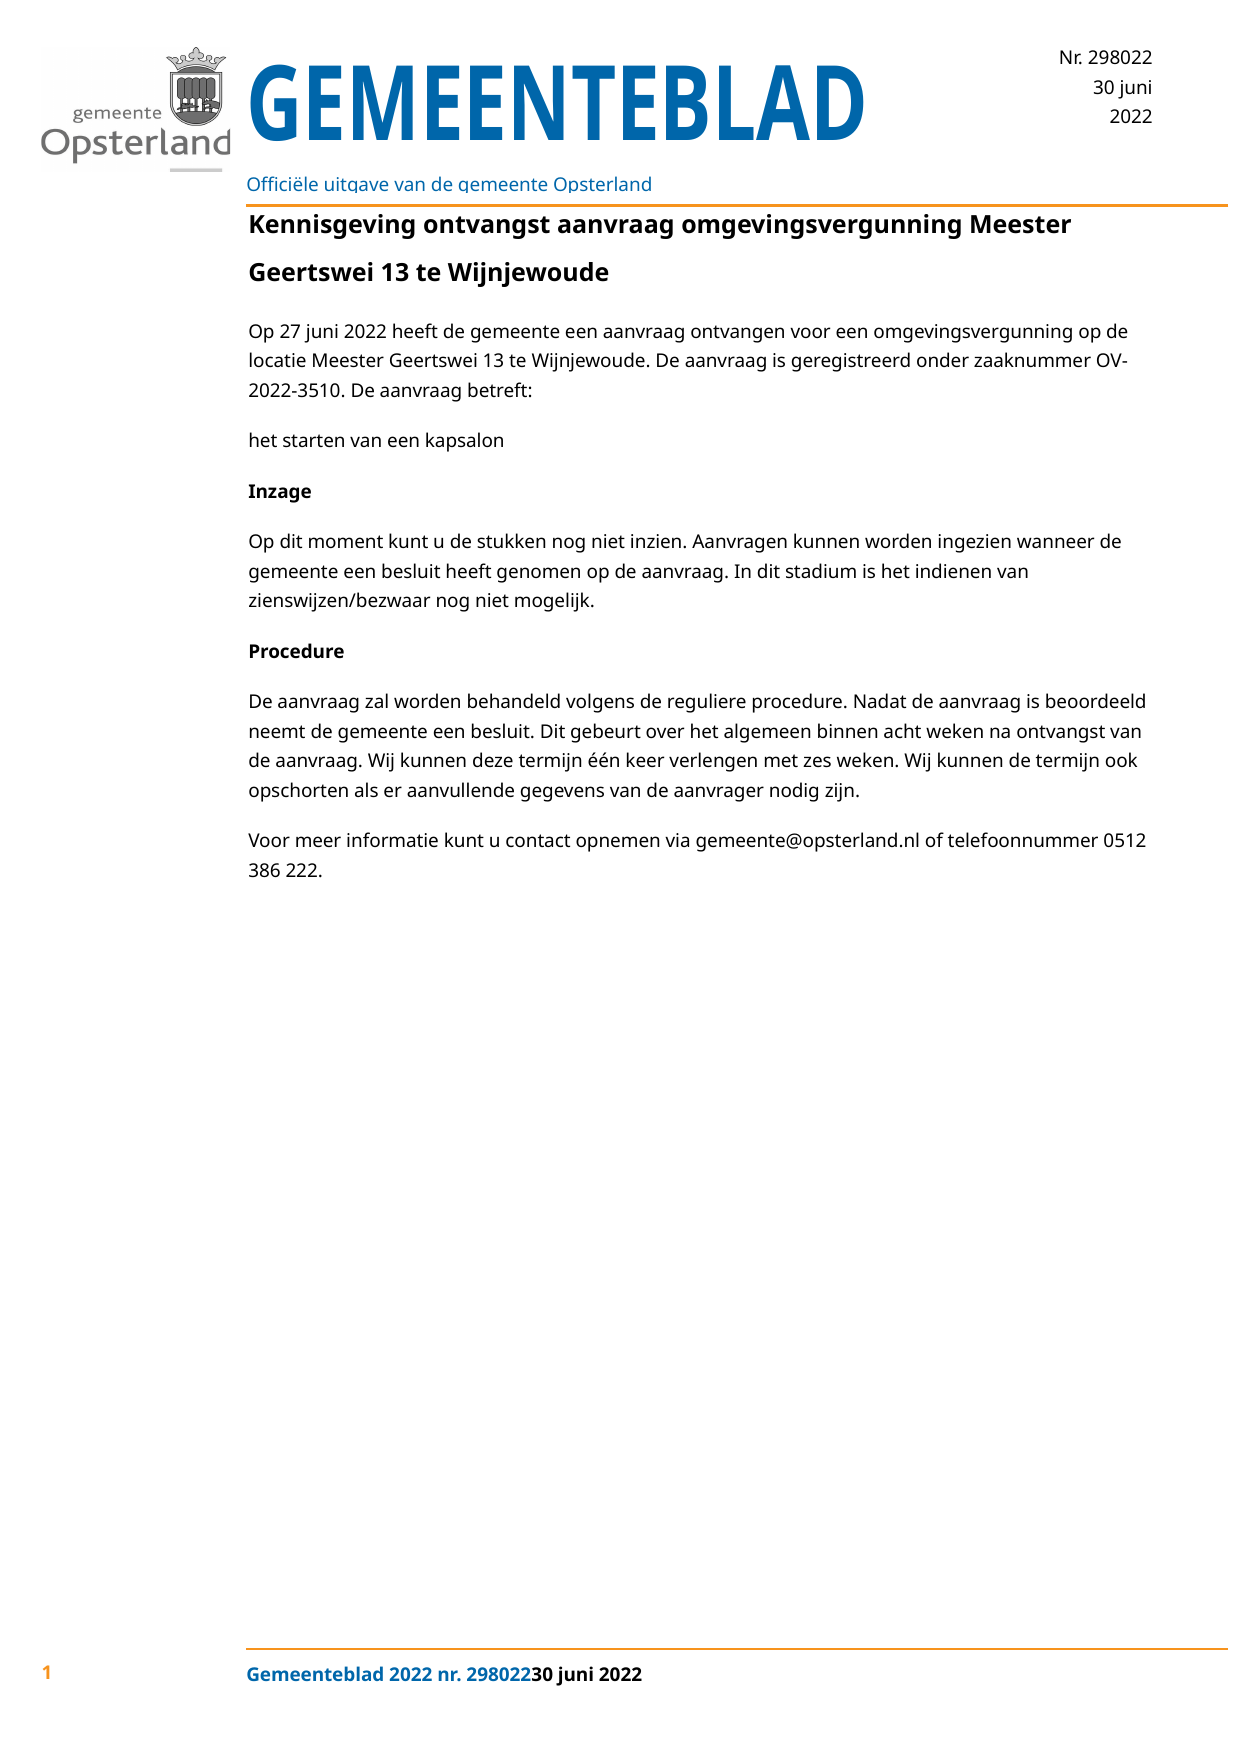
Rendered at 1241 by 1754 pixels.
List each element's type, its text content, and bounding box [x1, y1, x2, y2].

text Procedure [248, 638, 1152, 664]
text Inzage [248, 478, 1152, 504]
text Op 27 juni 2022 heeft de gemeente een aanvraag ontvangen voor een omgevingsvergunning op de locatie Meester Geertswei 13 te Wijnjewoude. De aanvraag is geregistreerd onder zaaknummer OV-2022-3510. De aanvraag betreft: [248, 318, 1152, 403]
text Voor meer informatie kunt u contact opnemen via gemeente@opsterland.nl of telefoonnummer 0512 386 222. [248, 827, 1152, 883]
text De aanvraag zal worden behandeld volgens de reguliere procedure. Nadat de aanvraag is beoordeeld neemt de gemeente een besluit. Dit gebeurt over het algemeen binnen acht weken na ontvangst van de aanvraag. Wij kunnen deze termijn één keer verlengen met zes weken. Wij kunnen de termijn ook opschorten als er aanvullende gegevens van de aanvrager nodig zijn. [248, 688, 1152, 803]
text Op dit moment kunt u de stukken nog niet inzien. Aanvragen kunnen worden ingezien wanneer de gemeente een besluit heeft genomen op de aanvraag. In dit stadium is het indienen van zienswijzen/bezwaar nog niet mogelijk. [248, 528, 1152, 613]
picture [41, 47, 231, 172]
text Kennisgeving ontvangst aanvraag omgevingsvergunning Meester Geertswei 13 te Wijnjewoude [248, 207, 1152, 288]
text het starten van een kapsalon [248, 427, 1152, 453]
